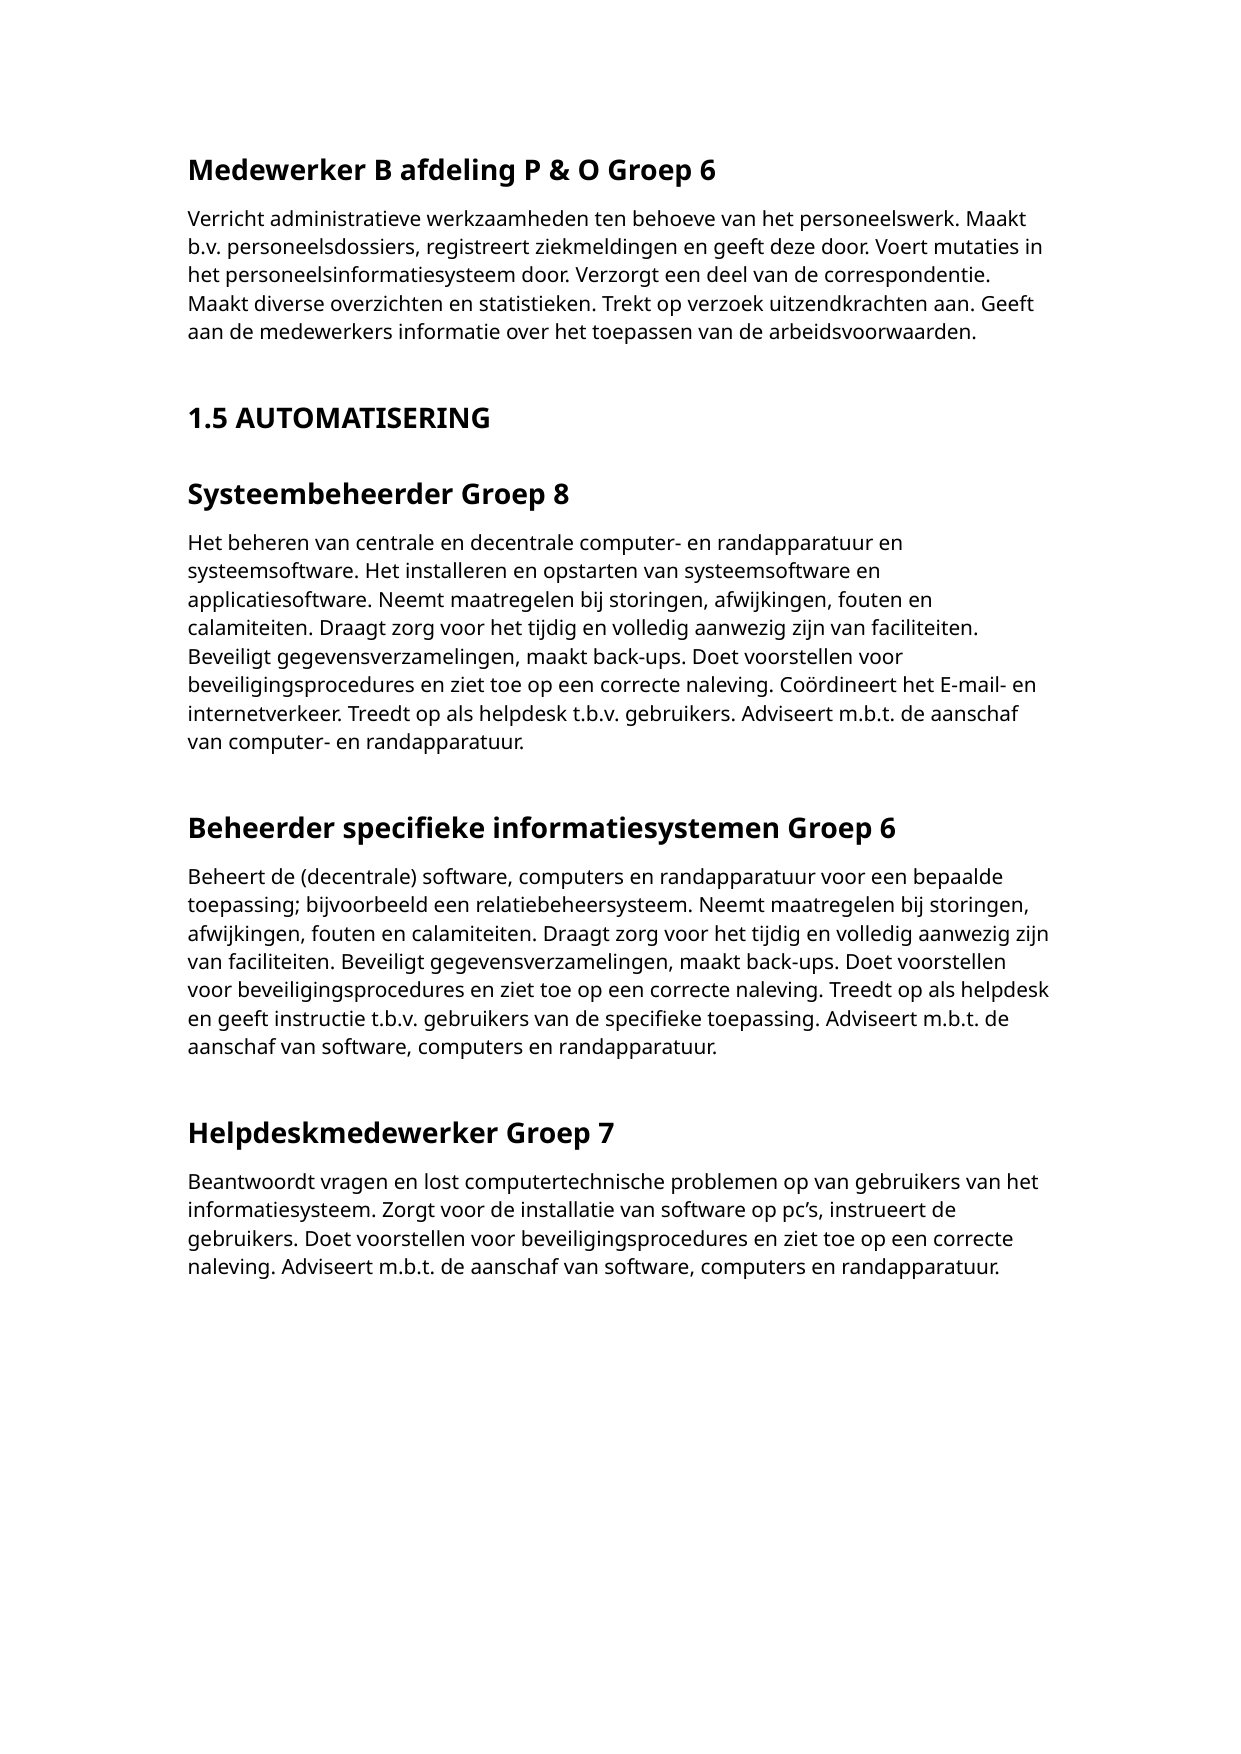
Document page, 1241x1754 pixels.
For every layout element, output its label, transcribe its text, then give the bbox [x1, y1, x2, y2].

text Beantwoordt vragen en lost computertechnische problemen op van gebruikers van het informatiesysteem. Zorgt voor de installatie van software op pc’s, instrueert de gebruikers. Doet voorstellen voor beveiligingsprocedures en ziet toe op een correcte naleving. Adviseert m.b.t. de aanschaf van software, computers en randapparatuur. [187, 1167, 1053, 1281]
subtitle Helpdeskmedewerker Groep 7 [187, 1113, 1053, 1152]
subtitle Medewerker B afdeling P & O Groep 6 [187, 150, 1053, 189]
subtitle Systeembeheerder Groep 8 [187, 474, 1053, 513]
text Het beheren van centrale en decentrale computer- en randapparatuur en systeemsoftware. Het installeren en opstarten van systeemsoftware en applicatiesoftware. Neemt maatregelen bij storingen, afwijkingen, fouten en calamiteiten. Draagt zorg voor het tijdig en volledig aanwezig zijn van faciliteiten. Beveiligt gegevensverzamelingen, maakt back-ups. Doet voorstellen voor beveiligingsprocedures en ziet toe op een correcte naleving. Coördineert het E-mail- en internetverkeer. Treedt op als helpdesk t.b.v. gebruikers. Adviseert m.b.t. de aanschaf van computer- en randapparatuur. [187, 528, 1053, 756]
subtitle Beheerder specifieke informatiesystemen Groep 6 [187, 808, 1053, 847]
text Beheert de (decentrale) software, computers en randapparatuur voor een bepaalde toepassing; bijvoorbeeld een relatiebeheersysteem. Neemt maatregelen bij storingen, afwijkingen, fouten en calamiteiten. Draagt zorg voor het tijdig en volledig aanwezig zijn van faciliteiten. Beveiligt gegevensverzamelingen, maakt back-ups. Doet voorstellen voor beveiligingsprocedures en ziet toe op een correcte naleving. Treedt op als helpdesk en geeft instructie t.b.v. gebruikers van de specifieke toepassing. Adviseert m.b.t. de aanschaf van software, computers en randapparatuur. [187, 862, 1053, 1061]
subtitle 1.5 AUTOMATISERING [187, 398, 1053, 437]
text Verricht administratieve werkzaamheden ten behoeve van het personeelswerk. Maakt b.v. personeelsdossiers, registreert ziekmeldingen en geeft deze door. Voert mutaties in het personeelsinformatiesysteem door. Verzorgt een deel van de correspondentie. Maakt diverse overzichten en statistieken. Trekt op verzoek uitzendkrachten aan. Geeft aan de medewerkers informatie over het toepassen van de arbeidsvoorwaarden. [187, 204, 1053, 346]
